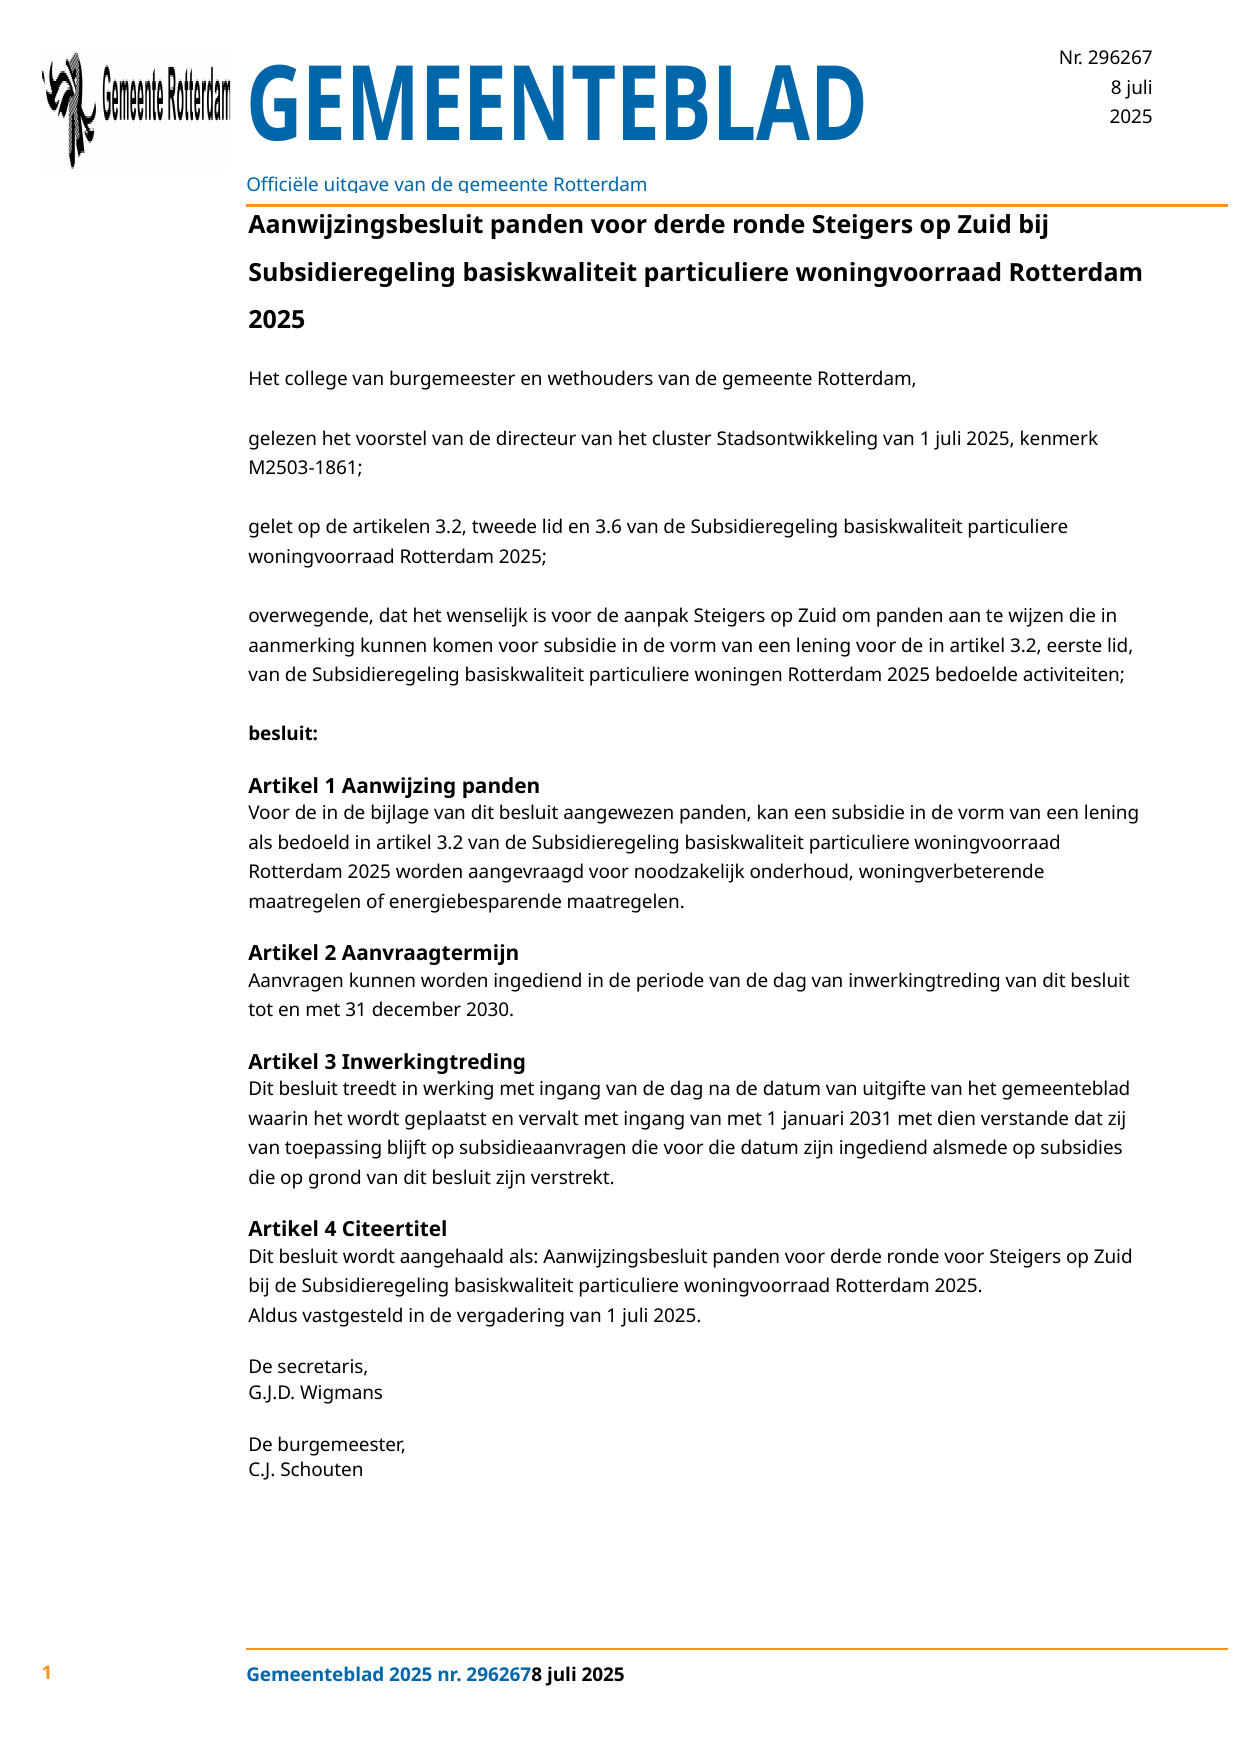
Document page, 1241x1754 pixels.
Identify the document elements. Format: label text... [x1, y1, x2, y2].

text gelet op de artikelen 3.2, tweede lid en 3.6 van de Subsidieregeling basiskwaliteit particuliere woningvoorraad Rotterdam 2025; [248, 513, 1152, 569]
text Dit besluit treedt in werking met ingang van de dag na de datum van uitgifte van het gemeenteblad waarin het wordt geplaatst en vervalt met ingang van met 1 januari 2031 met dien verstande dat zij van toepassing blijft op subsidieaanvragen die voor die datum zijn ingediend alsmede op subsidies die op grond van dit besluit zijn verstrekt. [248, 1075, 1152, 1190]
text Aanwijzingsbesluit panden voor derde ronde Steigers op Zuid bij Subsidieregeling basiskwaliteit particuliere woningvoorraad Rotterdam 2025 [248, 207, 1152, 336]
text Artikel 2 Aanvraagtermijn [248, 938, 1152, 967]
text Artikel 4 Citeertitel [248, 1214, 1152, 1243]
text Artikel 1 Aanwijzing panden [248, 771, 1152, 799]
text G.J.D. Wigmans [248, 1379, 1152, 1405]
text gelezen het voorstel van de directeur van het cluster Stadsontwikkeling van 1 juli 2025, kenmerk M2503-1861; [248, 425, 1152, 480]
text Artikel 3 Inwerkingtreding [248, 1047, 1152, 1075]
text Voor de in de bijlage van dit besluit aangewezen panden, kan een subsidie in de vorm van een lening als bedoeld in artikel 3.2 van de Subsidieregeling basiskwaliteit particuliere woningvoorraad Rotterdam 2025 worden aangevraagd voor noodzakelijk onderhoud, woningverbeterende maatregelen of energiebesparende maatregelen. [248, 799, 1152, 914]
text Aldus vastgesteld in de vergadering van 1 juli 2025. [248, 1302, 1152, 1328]
text De secretaris, [248, 1354, 1152, 1379]
text besluit: [248, 721, 1152, 746]
text De burgemeester, [248, 1431, 1152, 1457]
text C.J. Schouten [248, 1457, 1152, 1482]
text Aanvragen kunnen worden ingediend in de periode van de dag van inwerkingtreding van dit besluit tot en met 31 december 2030. [248, 967, 1152, 1022]
text Het college van burgemeester en wethouders van de gemeente Rotterdam, [248, 366, 1152, 391]
text Dit besluit wordt aangehaald als: Aanwijzingsbesluit panden voor derde ronde voor Steigers op Zuid bij de Subsidieregeling basiskwaliteit particuliere woningvoorraad Rotterdam 2025. [248, 1243, 1152, 1298]
picture [41, 47, 231, 172]
text overwegende, dat het wenselijk is voor de aanpak Steigers op Zuid om panden aan te wijzen die in aanmerking kunnen komen voor subsidie in de vorm van een lening voor de in artikel 3.2, eerste lid, van de Subsidieregeling basiskwaliteit particuliere woningen Rotterdam 2025 bedoelde activiteiten; [248, 602, 1152, 687]
